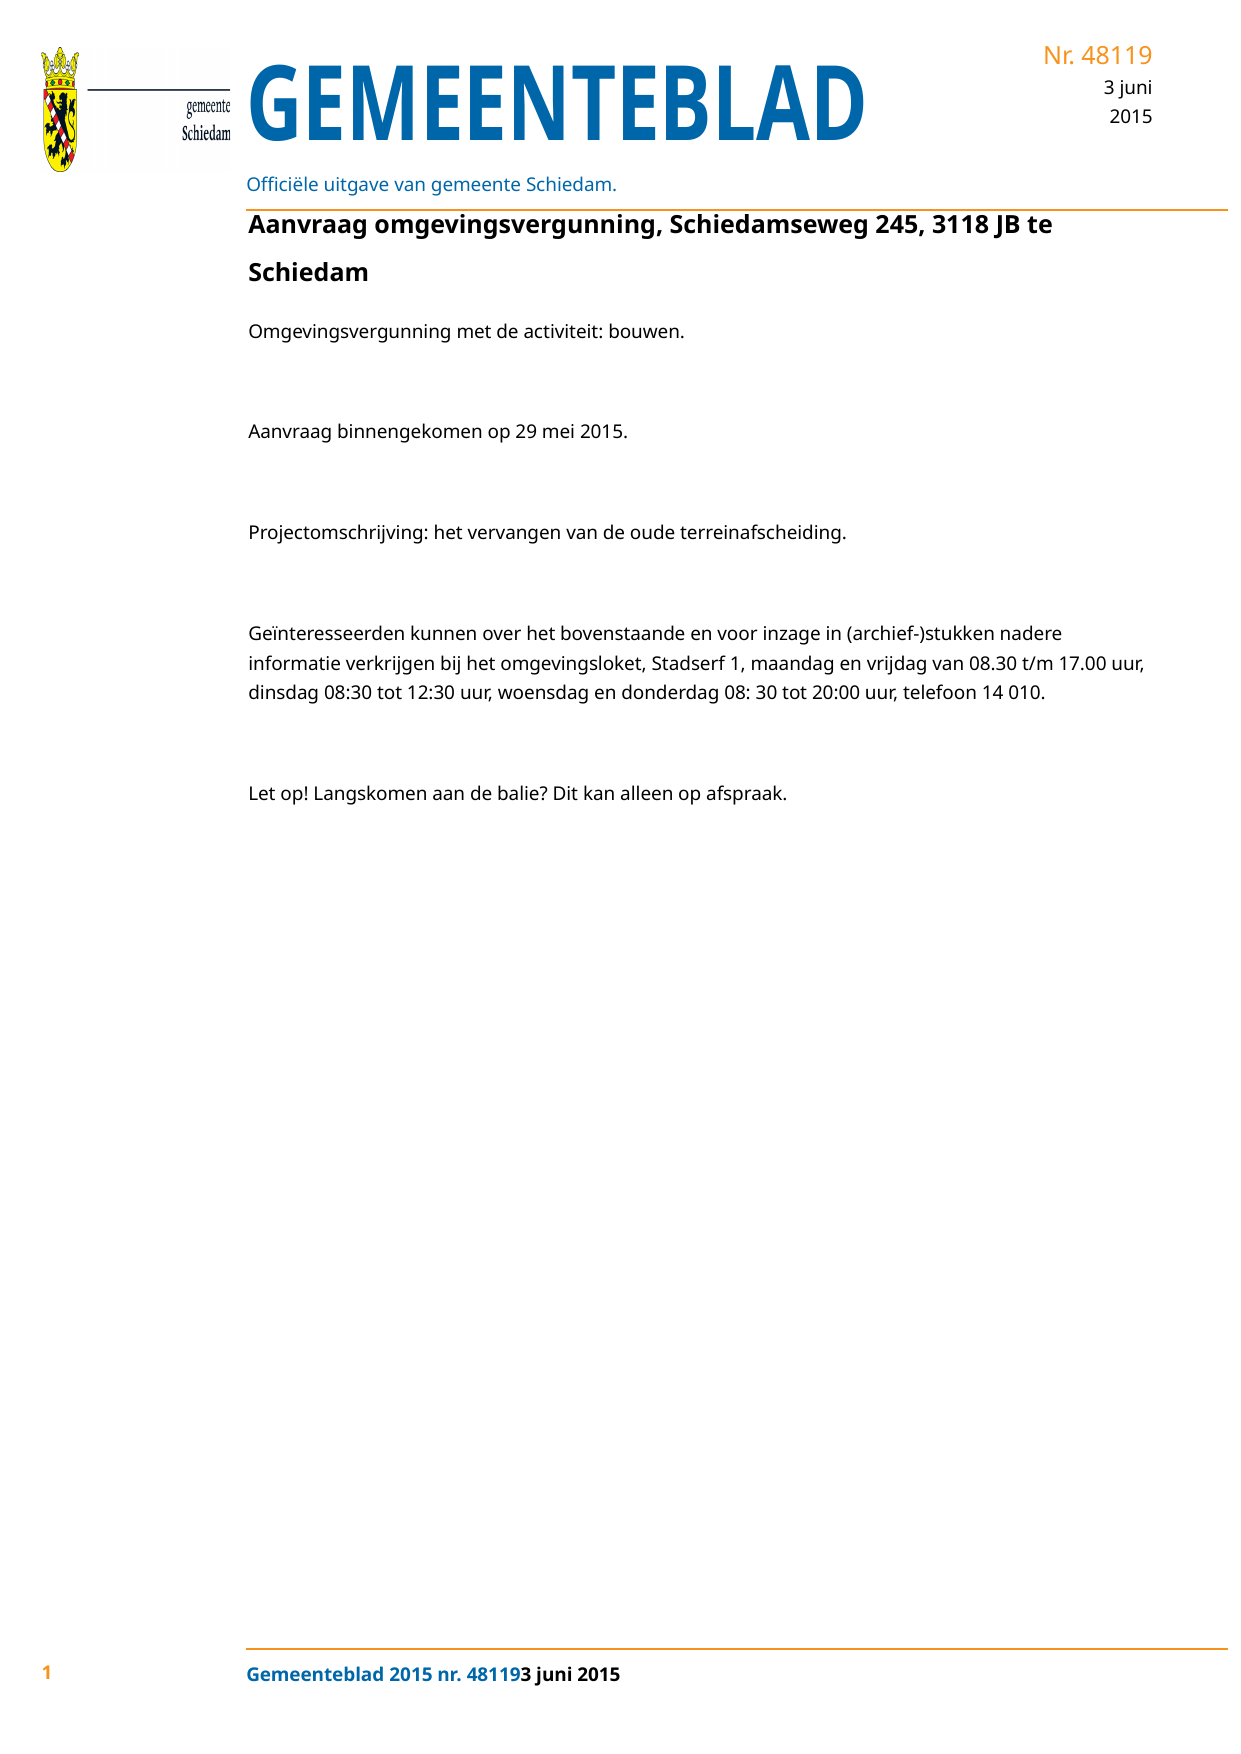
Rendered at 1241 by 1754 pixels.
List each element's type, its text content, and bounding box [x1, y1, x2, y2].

text Projectomschrijving: het vervangen van de oude terreinafscheiding. [248, 519, 1152, 545]
text Aanvraag omgevingsvergunning, Schiedamseweg 245, 3118 JB te Schiedam [248, 211, 1152, 288]
text Omgevingsvergunning met de activiteit: bouwen. [248, 318, 1152, 344]
text Geïnteresseerden kunnen over het bovenstaande en voor inzage in (archief-)stukken nadere informatie verkrijgen bij het omgevingsloket, Stadserf 1, maandag en vrijdag van 08.30 t/m 17.00 uur, dinsdag 08:30 tot 12:30 uur, woensdag en donderdag 08: 30 tot 20:00 uur, telefoon 14 010. [248, 620, 1152, 705]
text Let op! Langskomen aan de balie? Dit kan alleen op afspraak. [248, 780, 1152, 806]
picture [41, 47, 231, 172]
text Aanvraag binnengekomen op 29 mei 2015. [248, 419, 1152, 444]
